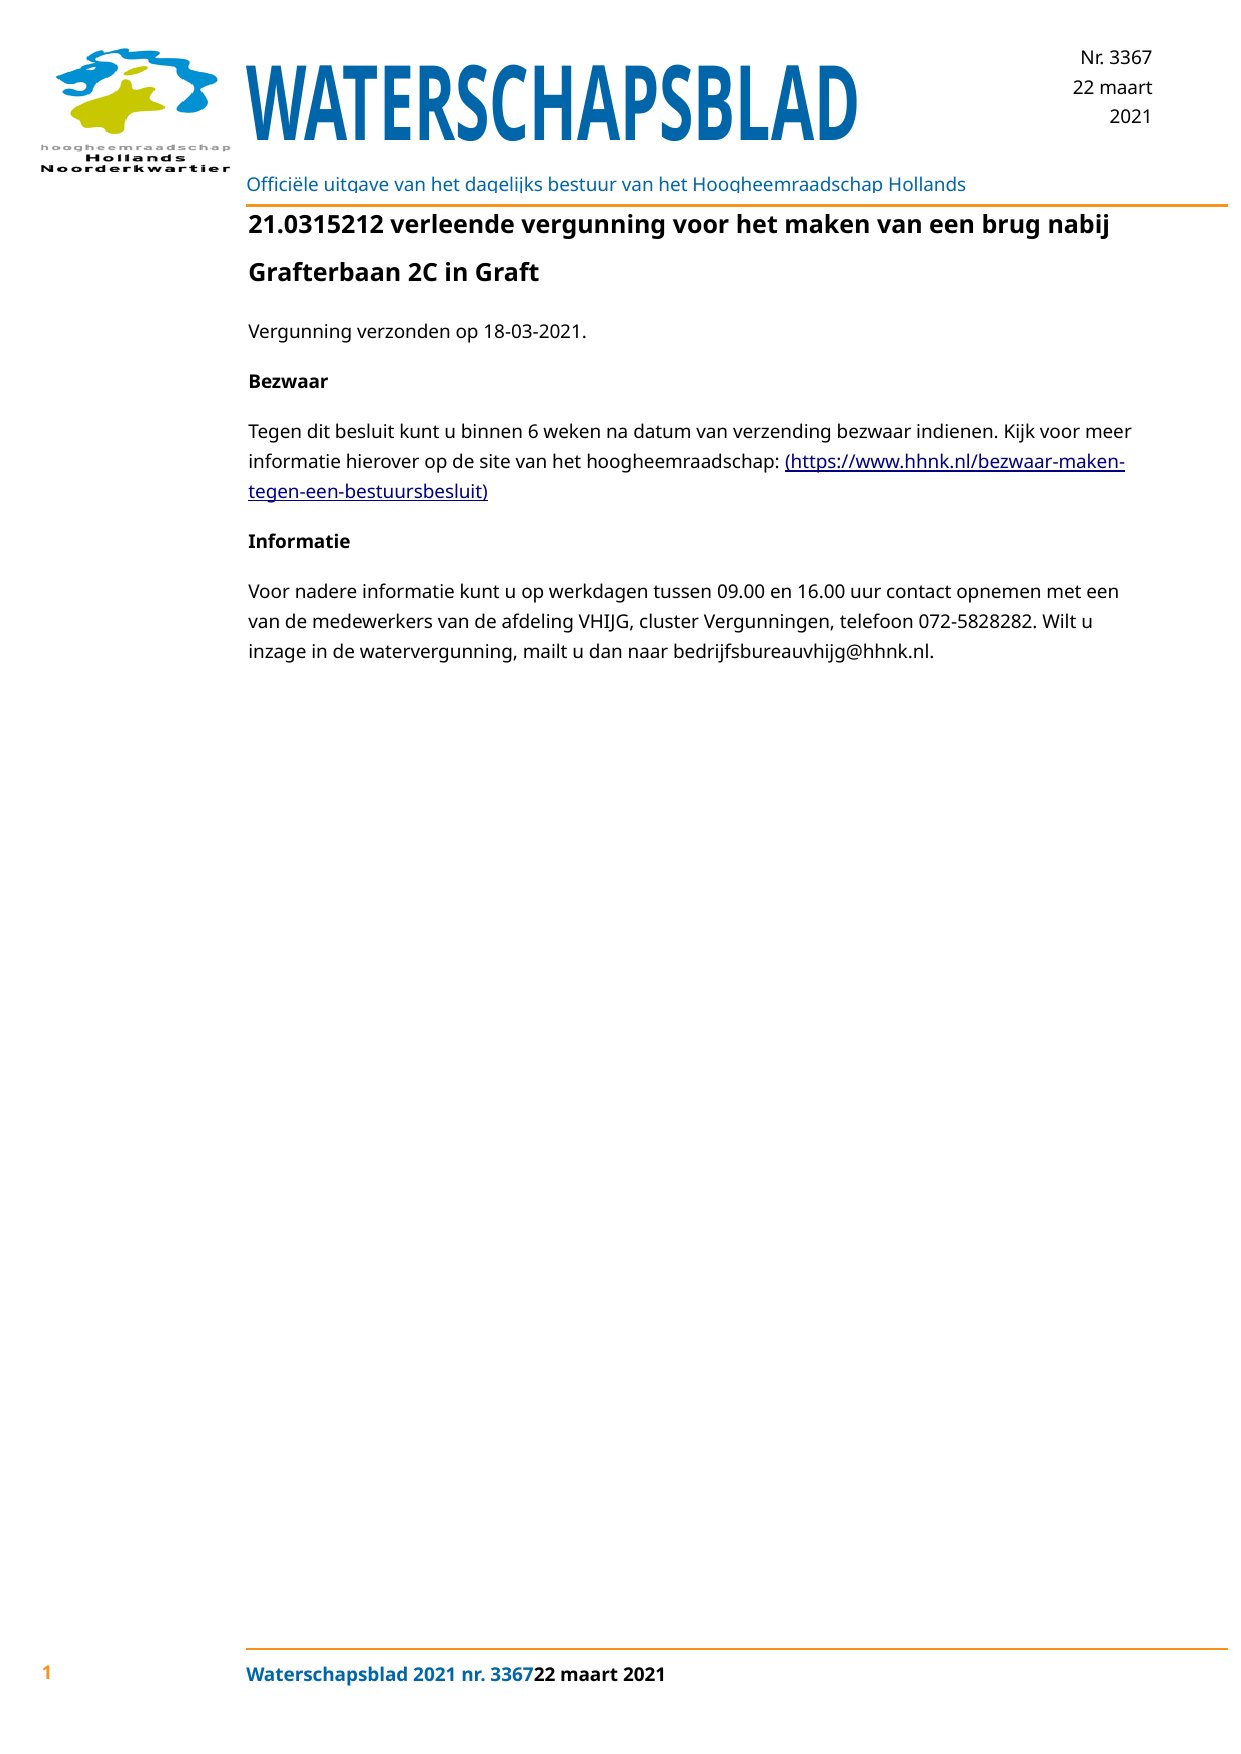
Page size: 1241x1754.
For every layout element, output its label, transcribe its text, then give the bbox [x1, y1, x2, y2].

text Informatie [248, 528, 1152, 554]
text Tegen dit besluit kunt u binnen 6 weken na datum van verzending bezwaar indienen. Kijk voor meer informatie hierover op de site van het hoogheemraadschap: (https://www.hhnk.nl/bezwaar-maken-tegen-een-bestuursbesluit) [248, 419, 1152, 504]
picture [41, 47, 231, 172]
text Vergunning verzonden op 18-03-2021. [248, 318, 1152, 344]
text Bezwaar [248, 368, 1152, 394]
text 21.0315212 verleende vergunning voor het maken van een brug nabij Grafterbaan 2C in Graft [248, 207, 1152, 288]
text Voor nadere informatie kunt u op werkdagen tussen 09.00 en 16.00 uur contact opnemen met een van de medewerkers van de afdeling VHIJG, cluster Vergunningen, telefoon 072-5828282. Wilt u inzage in de watervergunning, mailt u dan naar bedrijfsbureauvhijg@hhnk.nl. [248, 579, 1152, 664]
